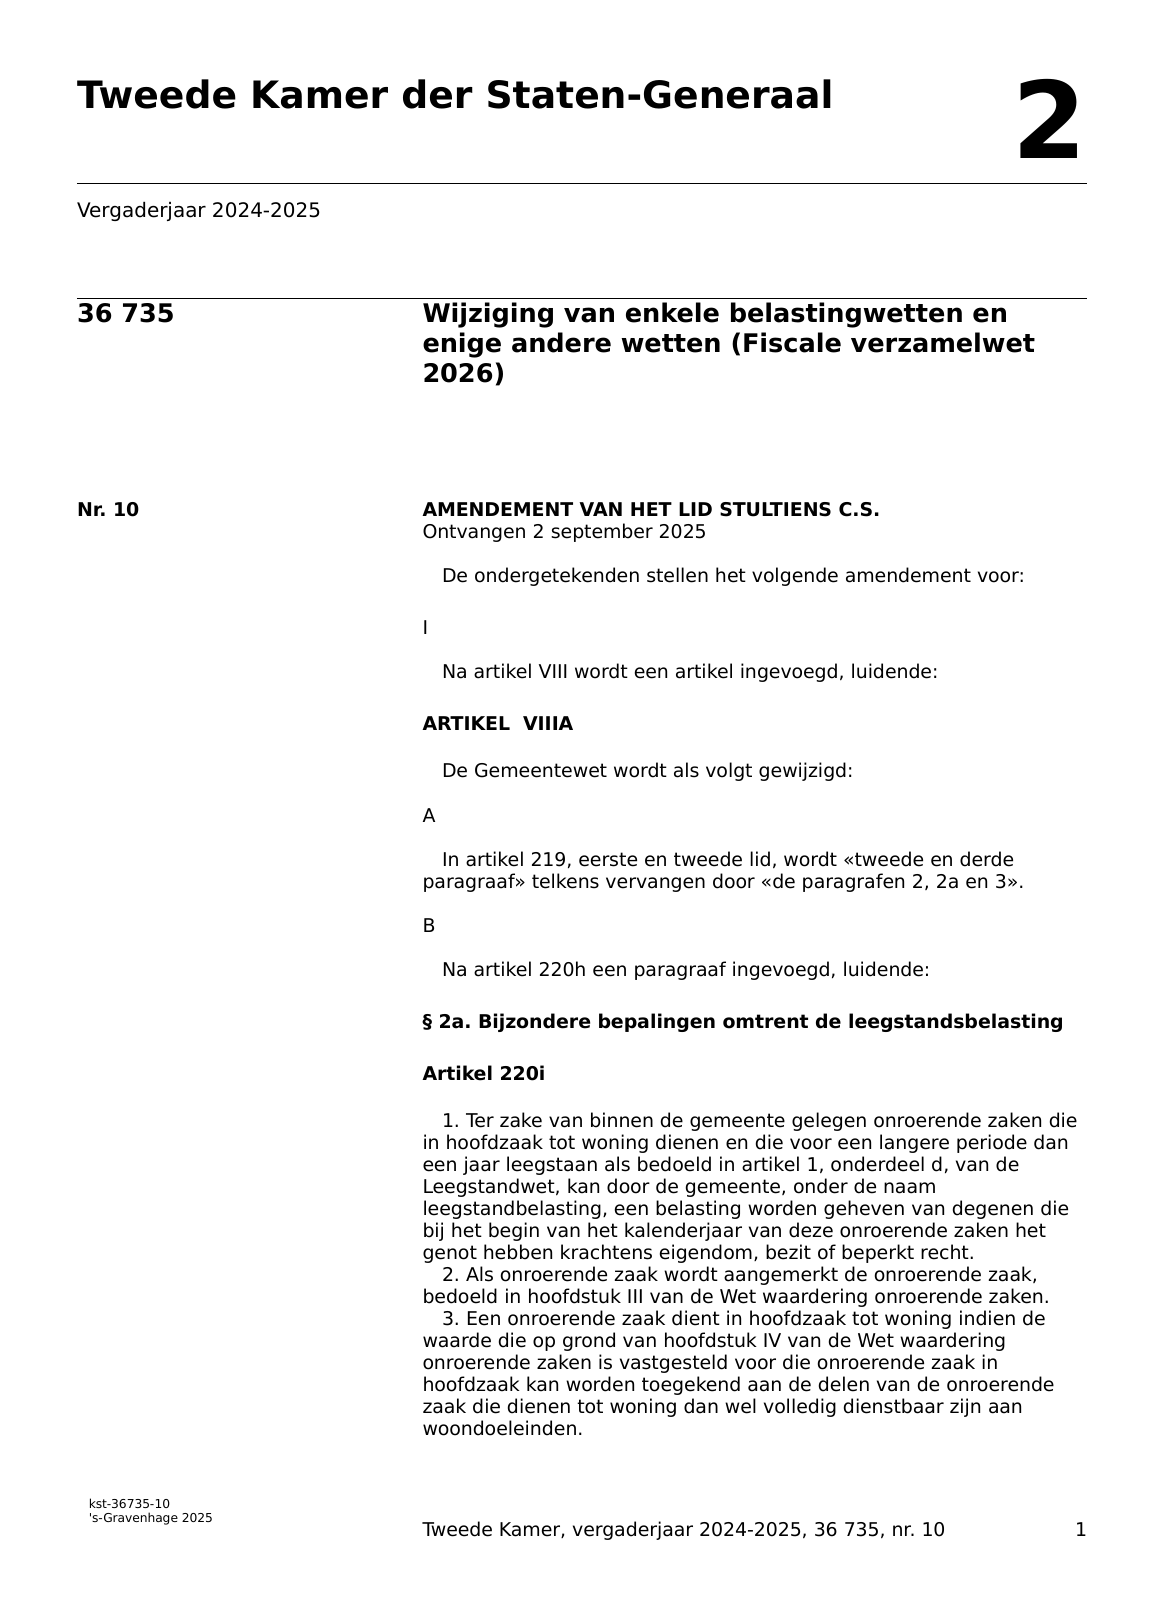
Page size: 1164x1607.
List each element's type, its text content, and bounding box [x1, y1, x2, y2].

subtitle I [422, 617, 1087, 639]
subtitle § 2a. Bijzondere bepalingen omtrent de leegstandsbelasting [422, 1011, 1087, 1033]
text B [422, 915, 1087, 937]
text kst-36735-10 [88, 1497, 323, 1511]
text 3. Een onroerende zaak dient in hoofdzaak tot woning indien de waarde die op grond van hoofdstuk IV van de Wet waardering onroerende zaken is vastgesteld voor die onroerende zaak in hoofdzaak kan worden toegekend aan de delen van de onroerende zaak die dienen tot woning dan wel volledig dienstbaar zijn aan woondoeleinden. [422, 1308, 1087, 1439]
text Na artikel 220h een paragraaf ingevoegd, luidende: [422, 959, 1087, 981]
subtitle ARTIKEL VIIIA [422, 713, 1087, 735]
table_header 2 [886, 59, 1087, 183]
text De ondergetekenden stellen het volgende amendement voor: [422, 565, 1087, 587]
text De Gemeentewet wordt als volgt gewijzigd: [422, 760, 1087, 782]
subtitle Nr. 10 AMENDEMENT VAN HET LID STULTIENS C.S. [77, 499, 1087, 521]
text 2. Als onroerende zaak wordt aangemerkt de onroerende zaak, bedoeld in hoofdstuk III van de Wet waardering onroerende zaken. [422, 1264, 1087, 1308]
text Ontvangen 2 september 2025 [422, 521, 1087, 543]
table_header Tweede Kamer der Staten-Generaal [77, 59, 886, 183]
text 1. Ter zake van binnen de gemeente gelegen onroerende zaken die in hoofdzaak tot woning dienen en die voor een langere periode dan een jaar leegstaan als bedoeld in artikel 1, onderdeel d, van de Leegstandwet, kan door de gemeente, onder de naam leegstandbelasting, een belasting worden geheven van degenen die bij het begin van het kalenderjaar van deze onroerende zaken het genot hebben krachtens eigendom, bezit of beperkt recht. [422, 1110, 1087, 1264]
text 's-Gravenhage 2025 [88, 1511, 323, 1525]
text In artikel 219, eerste en tweede lid, wordt «tweede en derde paragraaf» telkens vervangen door «de paragrafen 2, 2a en 3». [422, 849, 1087, 893]
subtitle 36 735 Wijziging van enkele belastingwetten en enige andere wetten (Fiscale verzamelwet 2026) [77, 299, 1087, 388]
text Na artikel VIII wordt een artikel ingevoegd, luidende: [422, 661, 1087, 683]
text A [422, 804, 1087, 826]
subtitle Artikel 220i [422, 1063, 1087, 1085]
table_cell Vergaderjaar 2024-2025 [77, 184, 1087, 298]
